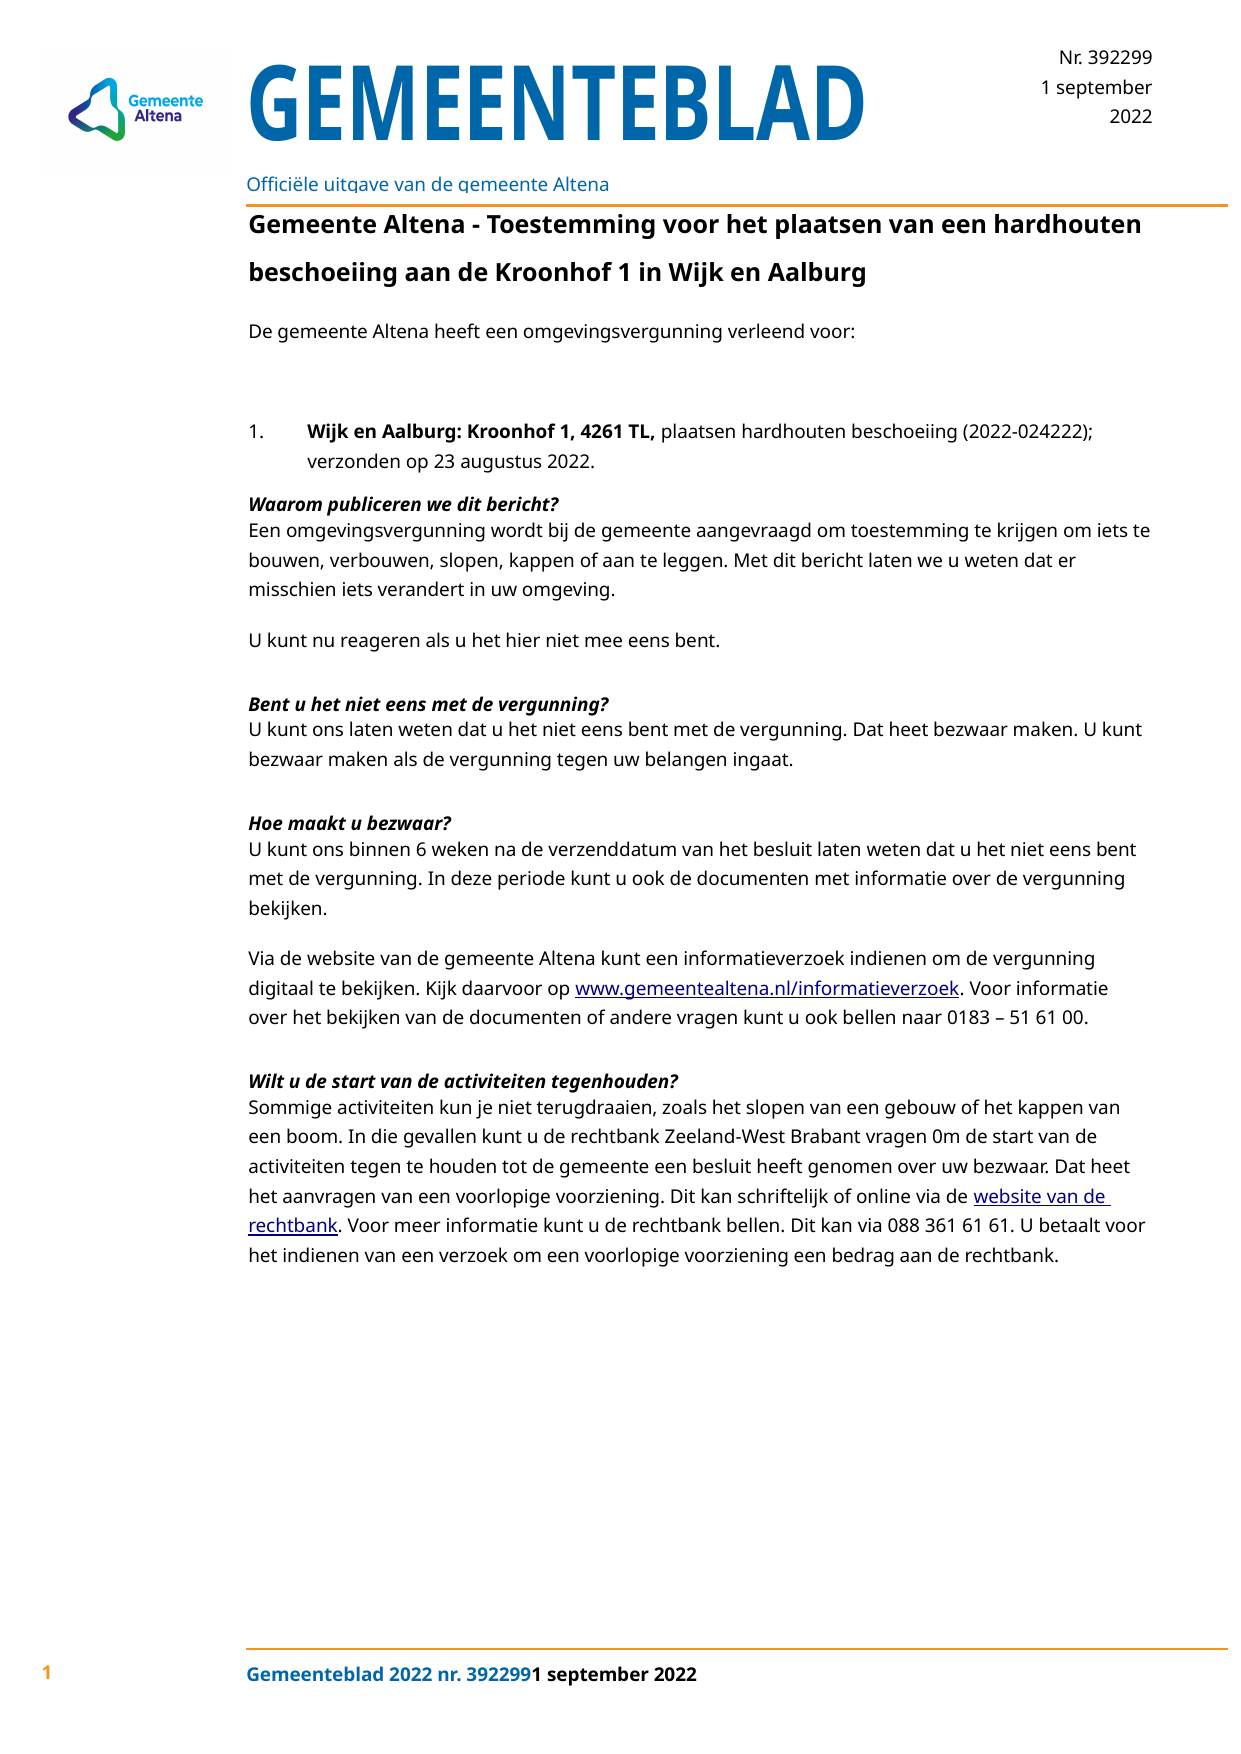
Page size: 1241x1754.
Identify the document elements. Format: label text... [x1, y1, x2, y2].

text U kunt nu reageren als u het hier niet mee eens bent. [248, 627, 1152, 652]
text U kunt ons binnen 6 weken na de verzenddatum van het besluit laten weten dat u het niet eens bent met de vergunning. In deze periode kunt u ook de documenten met informatie over de vergunning bekijken. [248, 836, 1152, 921]
text De gemeente Altena heeft een omgevingsvergunning verleend voor: [248, 318, 1152, 344]
text Via de website van de gemeente Altena kunt een informatieverzoek indienen om de vergunning digitaal te bekijken. Kijk daarvoor op www.gemeentealtena.nl/informatieverzoek. Voor informatie over het bekijken van de documenten of andere vragen kunt u ook bellen naar 0183 – 51 61 00. [248, 945, 1152, 1030]
text Sommige activiteiten kun je niet terugdraaien, zoals het slopen van een gebouw of het kappen van een boom. In die gevallen kunt u de rechtbank Zeeland-West Brabant vragen 0m de start van de activiteiten tegen te houden tot de gemeente een besluit heeft genomen over uw bezwaar. Dat heet het aanvragen van een voorlopige voorziening. Dit kan schriftelijk of online via de website van de rechtbank. Voor meer informatie kunt u de rechtbank bellen. Dit kan via 088 361 61 61. U betaalt voor het indienen van een verzoek om een voorlopige voorziening een bedrag aan de rechtbank. [248, 1094, 1152, 1268]
text Wilt u de start van de activiteiten tegenhouden? [248, 1068, 1152, 1094]
picture [41, 47, 231, 172]
text U kunt ons laten weten dat u het niet eens bent met de vergunning. Dat heet bezwaar maken. U kunt bezwaar maken als de vergunning tegen uw belangen ingaat. [248, 716, 1152, 772]
list Wijk en Aalburg: Kroonhof 1, 4261 TL, plaatsen hardhouten beschoeiing (2022-024222); verzonden op 23 augustus 2022. [248, 419, 1152, 474]
text Bent u het niet eens met de vergunning? [248, 691, 1152, 716]
text Een omgevingsvergunning wordt bij de gemeente aangevraagd om toestemming te krijgen om iets te bouwen, verbouwen, slopen, kappen of aan te leggen. Met dit bericht laten we u weten dat er misschien iets verandert in uw omgeving. [248, 517, 1152, 602]
text Waarom publiceren we dit bericht? [248, 491, 1152, 517]
text Gemeente Altena - Toestemming voor het plaatsen van een hardhouten beschoeiing aan de Kroonhof 1 in Wijk en Aalburg [248, 207, 1152, 288]
text Hoe maakt u bezwaar? [248, 810, 1152, 836]
